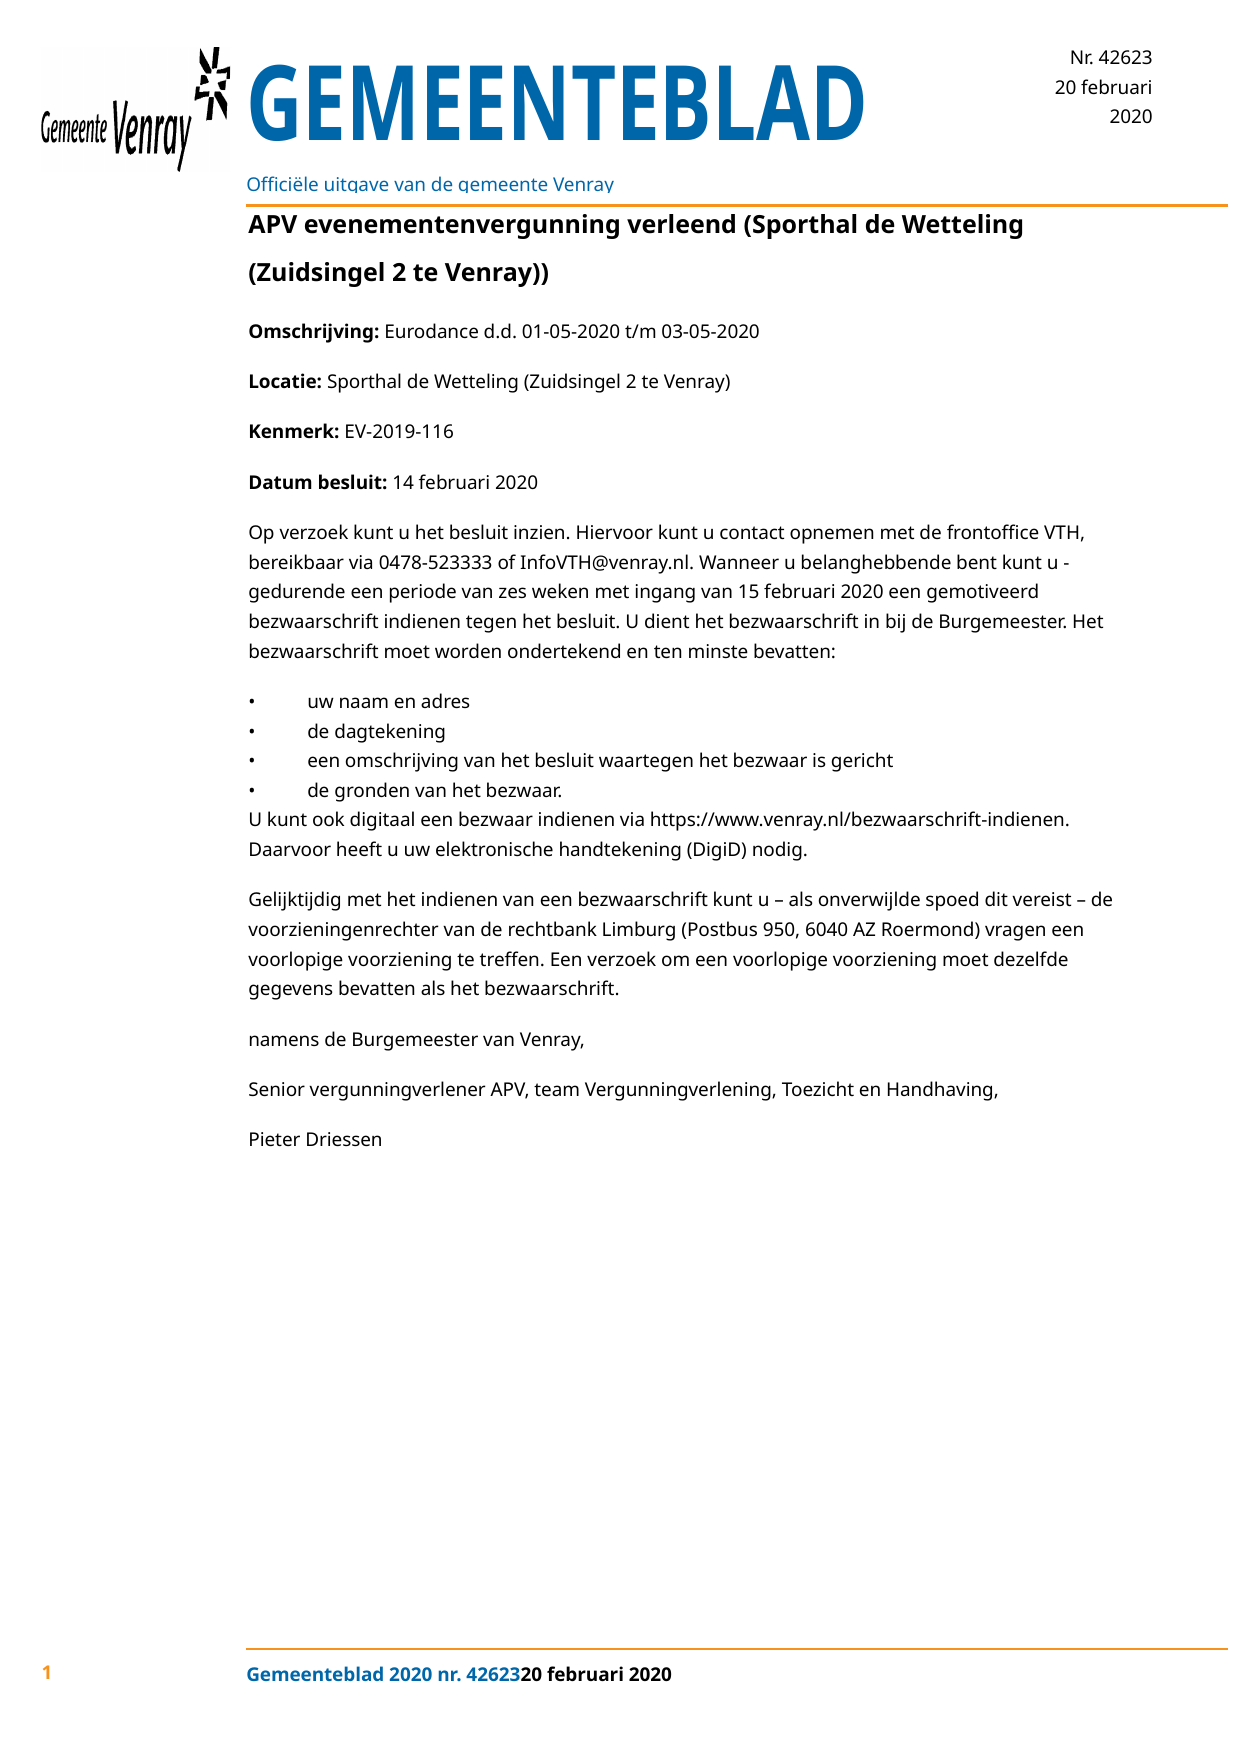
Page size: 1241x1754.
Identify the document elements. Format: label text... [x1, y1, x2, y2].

picture [41, 47, 231, 172]
text Kenmerk: EV-2019-116 [248, 419, 1152, 444]
text Gelijktijdig met het indienen van een bezwaarschrift kunt u – als onverwijlde spoed dit vereist – de voorzieningenrechter van de rechtbank Limburg (Postbus 950, 6040 AZ Roermond) vragen een voorlopige voorziening te treffen. Een verzoek om een voorlopige voorziening moet dezelfde gegevens bevatten als het bezwaarschrift. [248, 887, 1152, 1001]
list een omschrijving van het besluit waartegen het bezwaar is gericht [248, 747, 1152, 773]
text Omschrijving: Eurodance d.d. 01-05-2020 t/m 03-05-2020 [248, 318, 1152, 344]
text APV evenementenvergunning verleend (Sporthal de Wetteling (Zuidsingel 2 te Venray)) [248, 207, 1152, 288]
list uw naam en adres [248, 688, 1152, 714]
text Senior vergunningverlener APV, team Vergunningverlening, Toezicht en Handhaving, [248, 1076, 1152, 1102]
text Op verzoek kunt u het besluit inzien. Hiervoor kunt u contact opnemen met de frontoffice VTH, bereikbaar via 0478-523333 of InfoVTH@venray.nl. Wanneer u belanghebbende bent kunt u - gedurende een periode van zes weken met ingang van 15 februari 2020 een gemotiveerd bezwaarschrift indienen tegen het besluit. U dient het bezwaarschrift in bij de Burgemeester. Het bezwaarschrift moet worden ondertekend en ten minste bevatten: [248, 519, 1152, 664]
text Pieter Driessen [248, 1127, 1152, 1152]
text Locatie: Sporthal de Wetteling (Zuidsingel 2 te Venray) [248, 368, 1152, 394]
text Datum besluit: 14 februari 2020 [248, 469, 1152, 495]
text U kunt ook digitaal een bezwaar indienen via https://www.venray.nl/bezwaarschrift-indienen. Daarvoor heeft u uw elektronische handtekening (DigiD) nodig. [248, 807, 1152, 862]
list de gronden van het bezwaar. [248, 777, 1152, 803]
list de dagtekening [248, 718, 1152, 744]
text namens de Burgemeester van Venray, [248, 1026, 1152, 1052]
